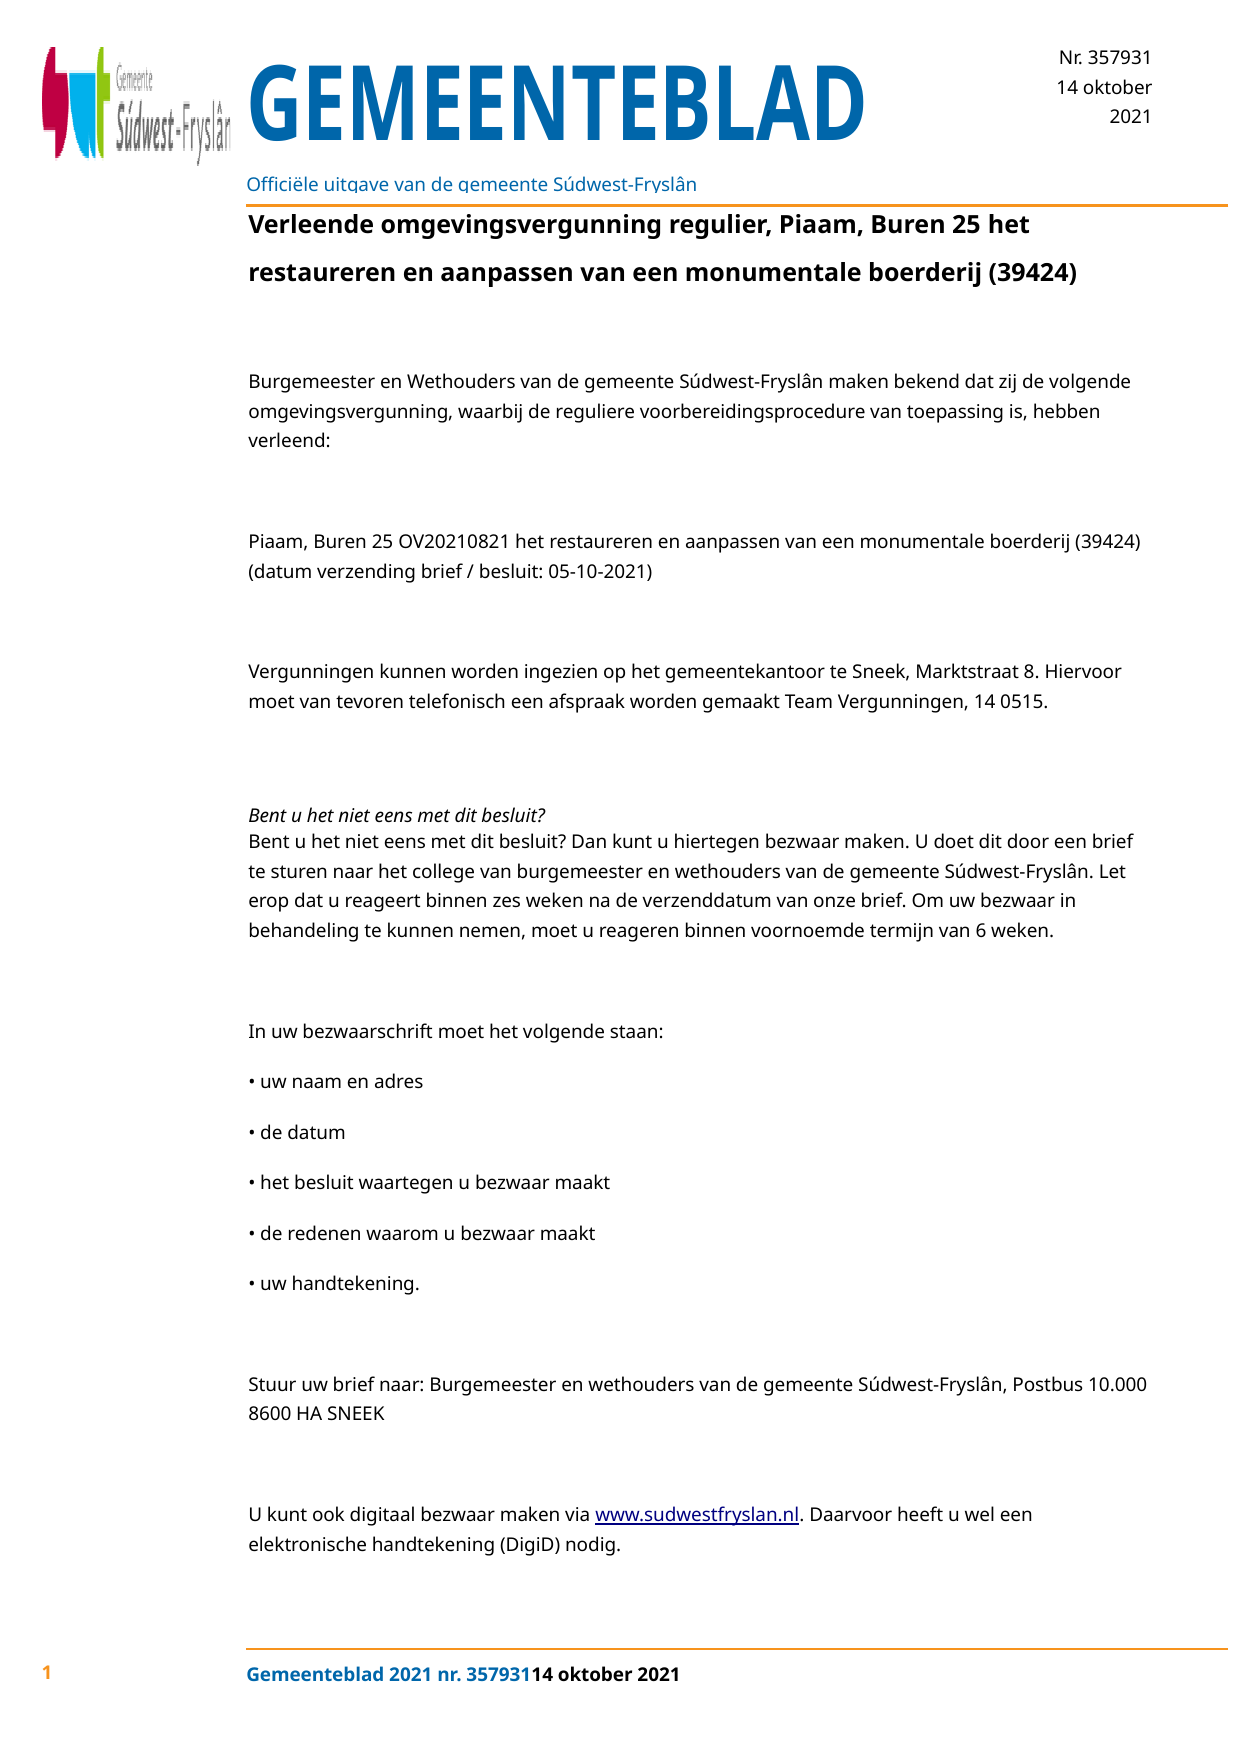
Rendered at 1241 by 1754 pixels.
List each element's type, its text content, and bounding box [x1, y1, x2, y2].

text • de datum [248, 1119, 1152, 1144]
text • het besluit waartegen u bezwaar maakt [248, 1169, 1152, 1195]
text Piaam, Buren 25 OV20210821 het restaureren en aanpassen van een monumentale boerderij (39424) (datum verzending brief / besluit: 05-10-2021) [248, 528, 1152, 584]
text Vergunningen kunnen worden ingezien op het gemeentekantoor te Sneek, Marktstraat 8. Hiervoor moet van tevoren telefonisch een afspraak worden gemaakt Team Vergunningen, 14 0515. [248, 659, 1152, 714]
text In uw bezwaarschrift moet het volgende staan: [248, 1018, 1152, 1044]
text Burgemeester en Wethouders van de gemeente Súdwest-Fryslân maken bekend dat zij de volgende omgevingsvergunning, waarbij de reguliere voorbereidingsprocedure van toepassing is, hebben verleend: [248, 368, 1152, 453]
text Stuur uw brief naar: Burgemeester en wethouders van de gemeente Súdwest-Fryslân, Postbus 10.000 8600 HA SNEEK [248, 1371, 1152, 1426]
picture [41, 47, 231, 172]
text U kunt ook digitaal bezwaar maken via www.sudwestfryslan.nl. Daarvoor heeft u wel een elektronische handtekening (DigiD) nodig. [248, 1501, 1152, 1557]
text • uw handtekening. [248, 1270, 1152, 1296]
text Verleende omgevingsvergunning regulier, Piaam, Buren 25 het restaureren en aanpassen van een monumentale boerderij (39424) [248, 207, 1152, 288]
text • de redenen waarom u bezwaar maakt [248, 1220, 1152, 1245]
text • uw naam en adres [248, 1068, 1152, 1094]
text Bent u het niet eens met dit besluit? [248, 803, 1152, 828]
text Bent u het niet eens met dit besluit? Dan kunt u hiertegen bezwaar maken. U doet dit door een brief te sturen naar het college van burgemeester en wethouders van de gemeente Súdwest-Fryslân. Let erop dat u reageert binnen zes weken na de verzenddatum van onze brief. Om uw bezwaar in behandeling te kunnen nemen, moet u reageren binnen voornoemde termijn van 6 weken. [248, 828, 1152, 943]
